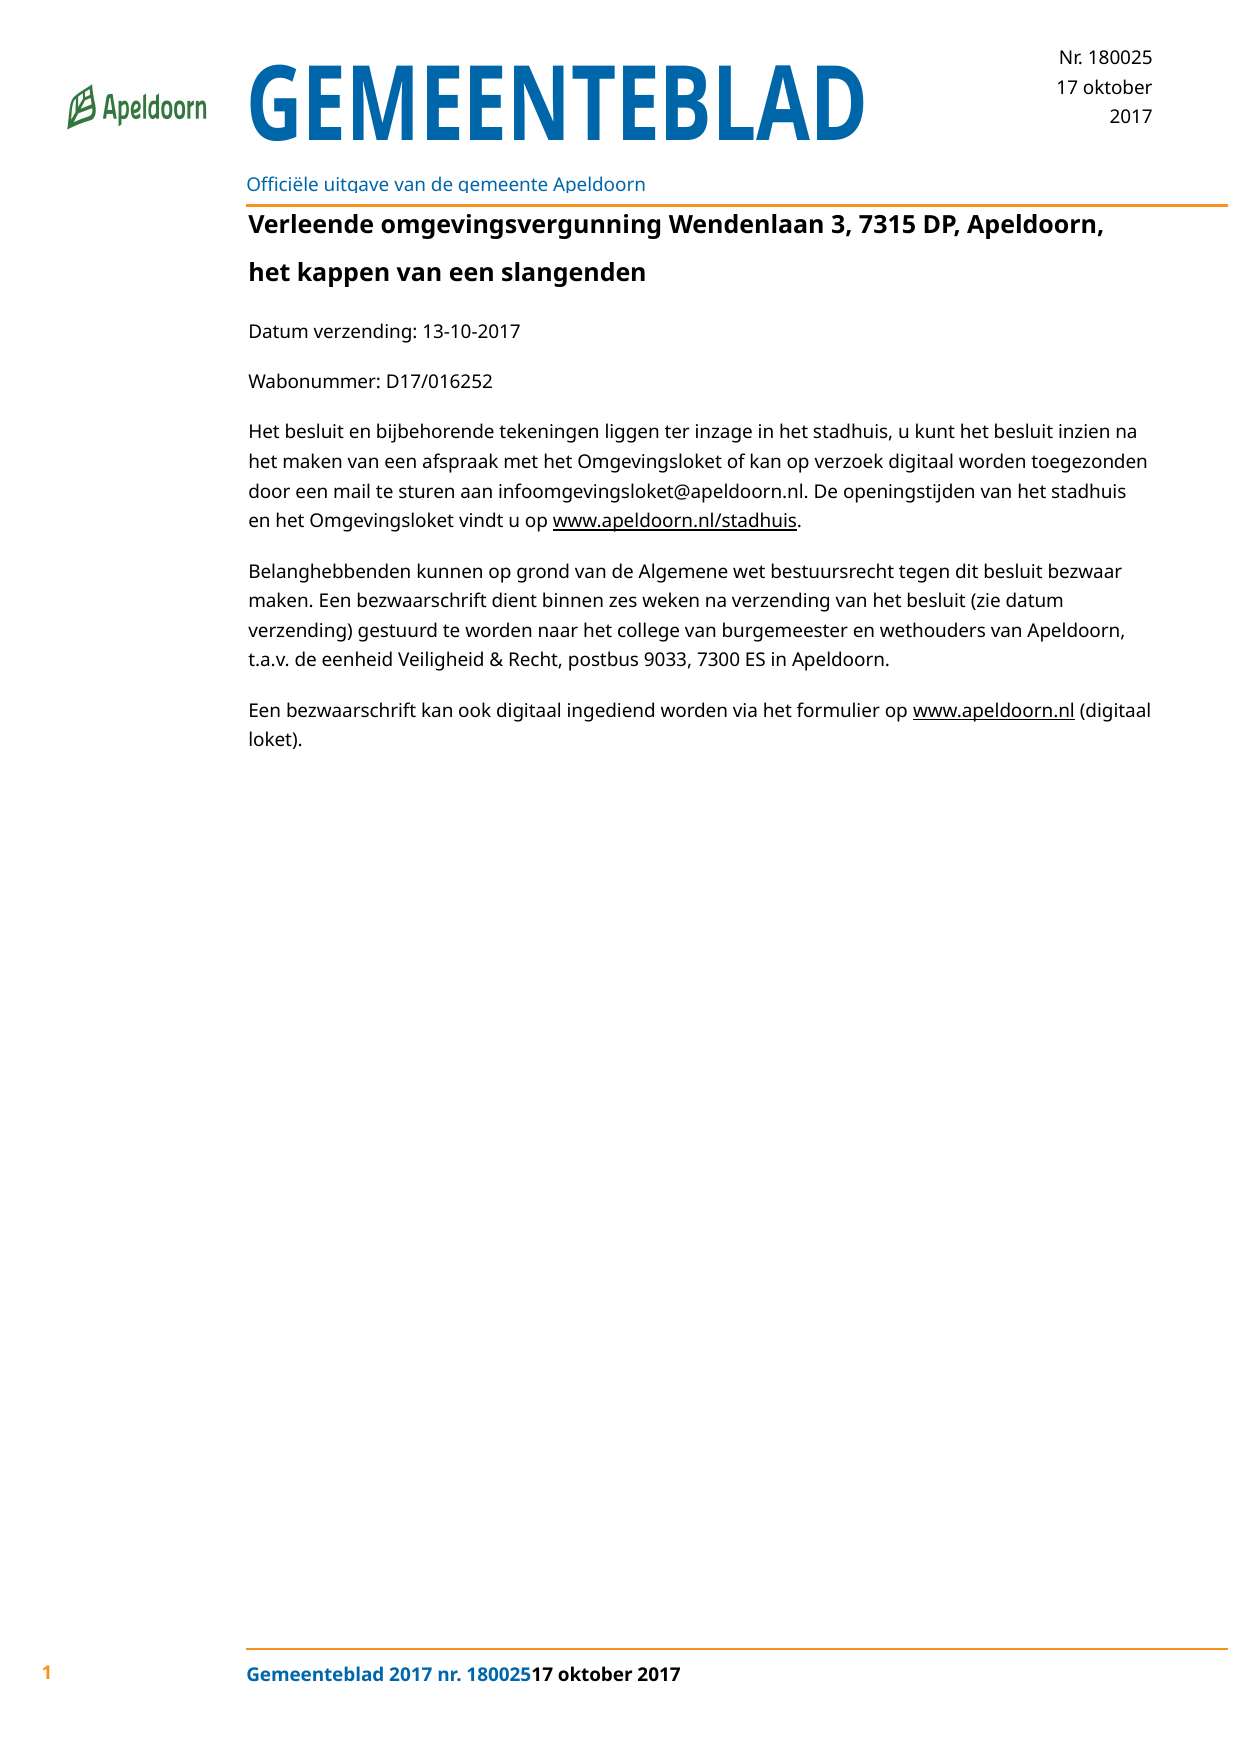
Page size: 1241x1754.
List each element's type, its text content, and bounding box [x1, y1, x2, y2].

text Verleende omgevingsvergunning Wendenlaan 3, 7315 DP, Apeldoorn, het kappen van een slangenden [248, 207, 1152, 288]
text Het besluit en bijbehorende tekeningen liggen ter inzage in het stadhuis, u kunt het besluit inzien na het maken van een afspraak met het Omgevingsloket of kan op verzoek digitaal worden toegezonden door een mail te sturen aan infoomgevingsloket@apeldoorn.nl. De openingstijden van het stadhuis en het Omgevingsloket vindt u op www.apeldoorn.nl/stadhuis. [248, 419, 1152, 533]
text Een bezwaarschrift kan ook digitaal ingediend worden via het formulier op www.apeldoorn.nl (digitaal loket). [248, 697, 1152, 752]
picture [41, 47, 231, 172]
text Datum verzending: 13-10-2017 [248, 318, 1152, 344]
text Wabonummer: D17/016252 [248, 368, 1152, 394]
text Belanghebbenden kunnen op grond van de Algemene wet bestuursrecht tegen dit besluit bezwaar maken. Een bezwaarschrift dient binnen zes weken na verzending van het besluit (zie datum verzending) gestuurd te worden naar het college van burgemeester en wethouders van Apeldoorn, t.a.v. de eenheid Veiligheid & Recht, postbus 9033, 7300 ES in Apeldoorn. [248, 558, 1152, 672]
